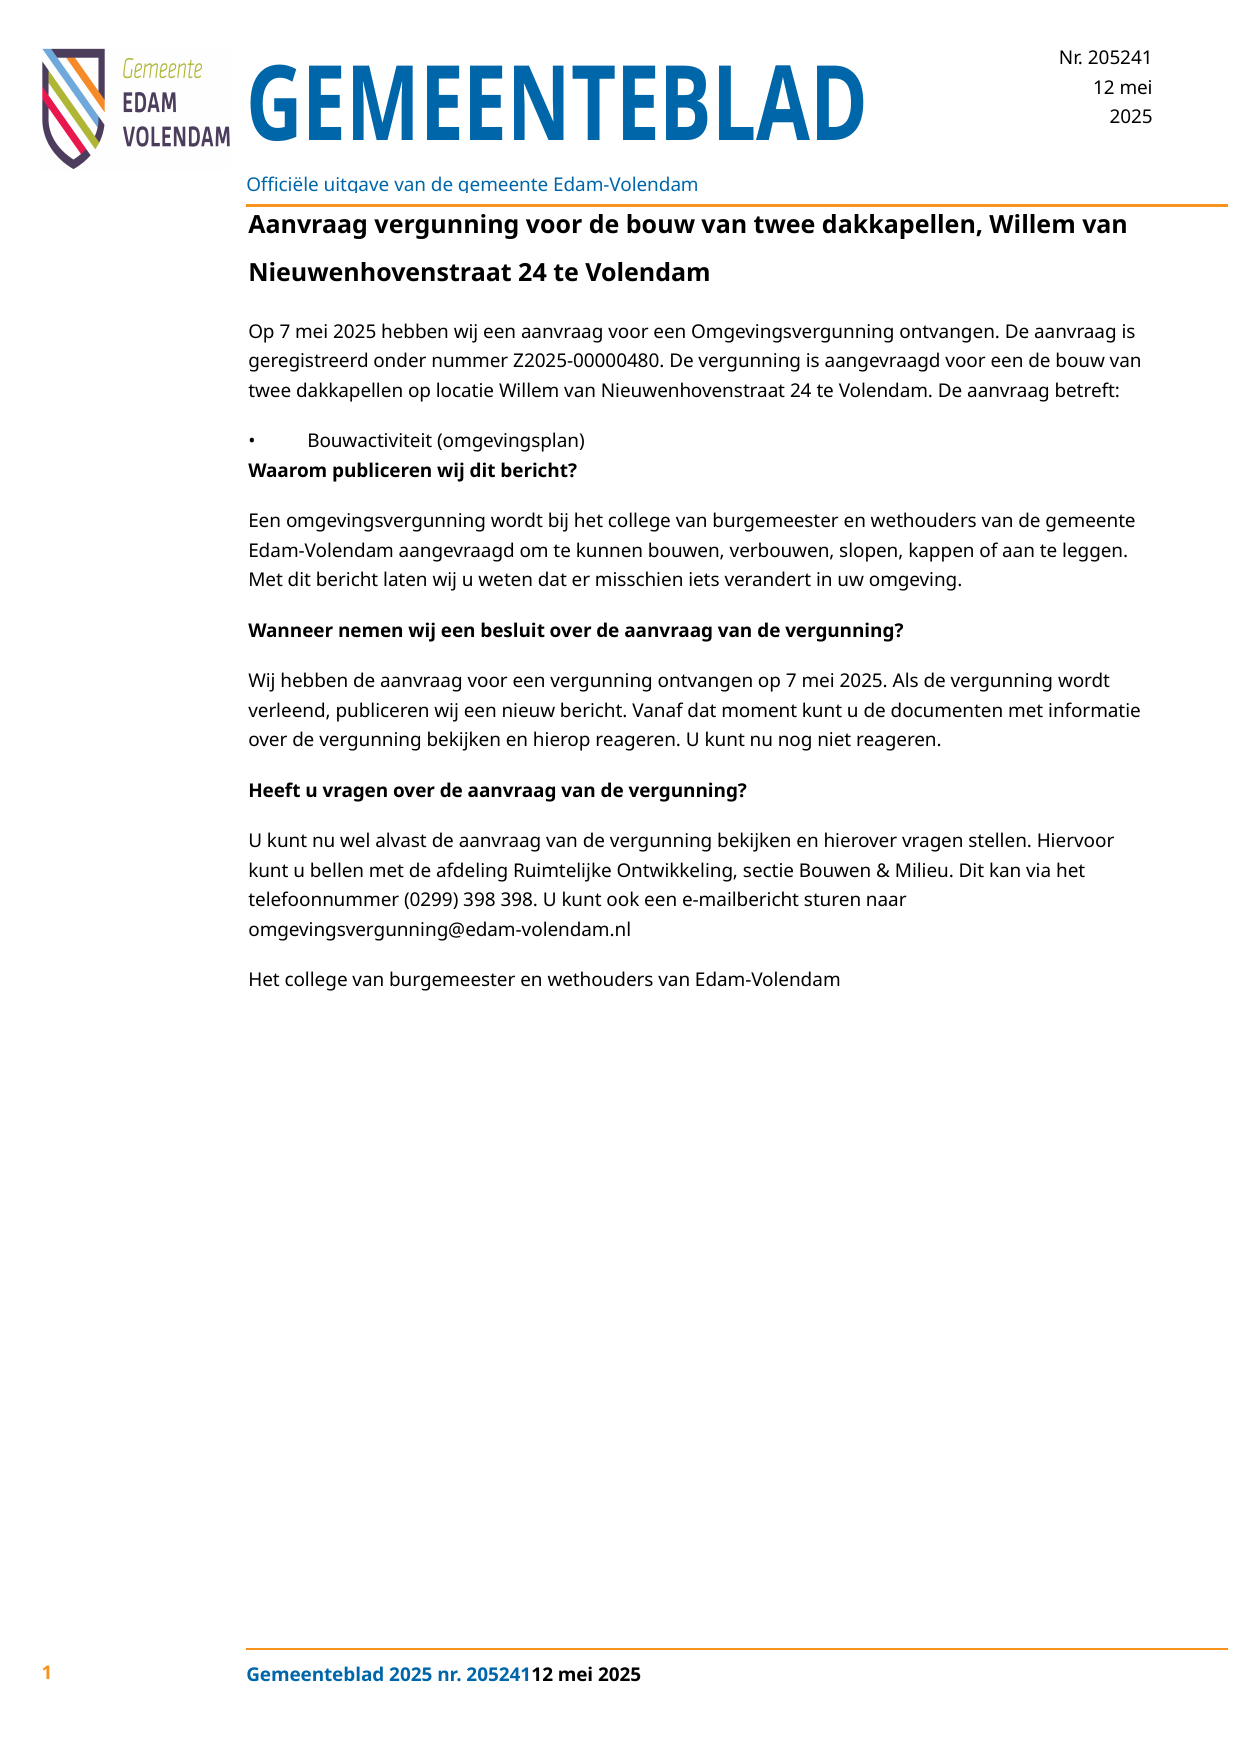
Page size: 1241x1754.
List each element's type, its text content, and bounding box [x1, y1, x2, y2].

list Bouwactiviteit (omgevingsplan) [248, 427, 1152, 453]
text Op 7 mei 2025 hebben wij een aanvraag voor een Omgevingsvergunning ontvangen. De aanvraag is geregistreerd onder nummer Z2025-00000480. De vergunning is aangevraagd voor een de bouw van twee dakkapellen op locatie Willem van Nieuwenhovenstraat 24 te Volendam. De aanvraag betreft: [248, 318, 1152, 403]
text Heeft u vragen over de aanvraag van de vergunning? [248, 777, 1152, 803]
text Een omgevingsvergunning wordt bij het college van burgemeester en wethouders van de gemeente Edam-Volendam aangevraagd om te kunnen bouwen, verbouwen, slopen, kappen of aan te leggen. Met dit bericht laten wij u weten dat er misschien iets verandert in uw omgeving. [248, 507, 1152, 592]
text Het college van burgemeester en wethouders van Edam-Volendam [248, 967, 1152, 992]
picture [41, 47, 231, 172]
text U kunt nu wel alvast de aanvraag van de vergunning bekijken en hierover vragen stellen. Hiervoor kunt u bellen met de afdeling Ruimtelijke Ontwikkeling, sectie Bouwen & Milieu. Dit kan via het telefoonnummer (0299) 398 398. U kunt ook een e-mailbericht sturen naar omgevingsvergunning@edam-volendam.nl [248, 827, 1152, 942]
text Waarom publiceren wij dit bericht? [248, 457, 1152, 483]
text Wanneer nemen wij een besluit over de aanvraag van de vergunning? [248, 617, 1152, 643]
text Wij hebben de aanvraag voor een vergunning ontvangen op 7 mei 2025. Als de vergunning wordt verleend, publiceren wij een nieuw bericht. Vanaf dat moment kunt u de documenten met informatie over de vergunning bekijken en hierop reageren. U kunt nu nog niet reageren. [248, 667, 1152, 752]
text Aanvraag vergunning voor de bouw van twee dakkapellen, Willem van Nieuwenhovenstraat 24 te Volendam [248, 207, 1152, 288]
